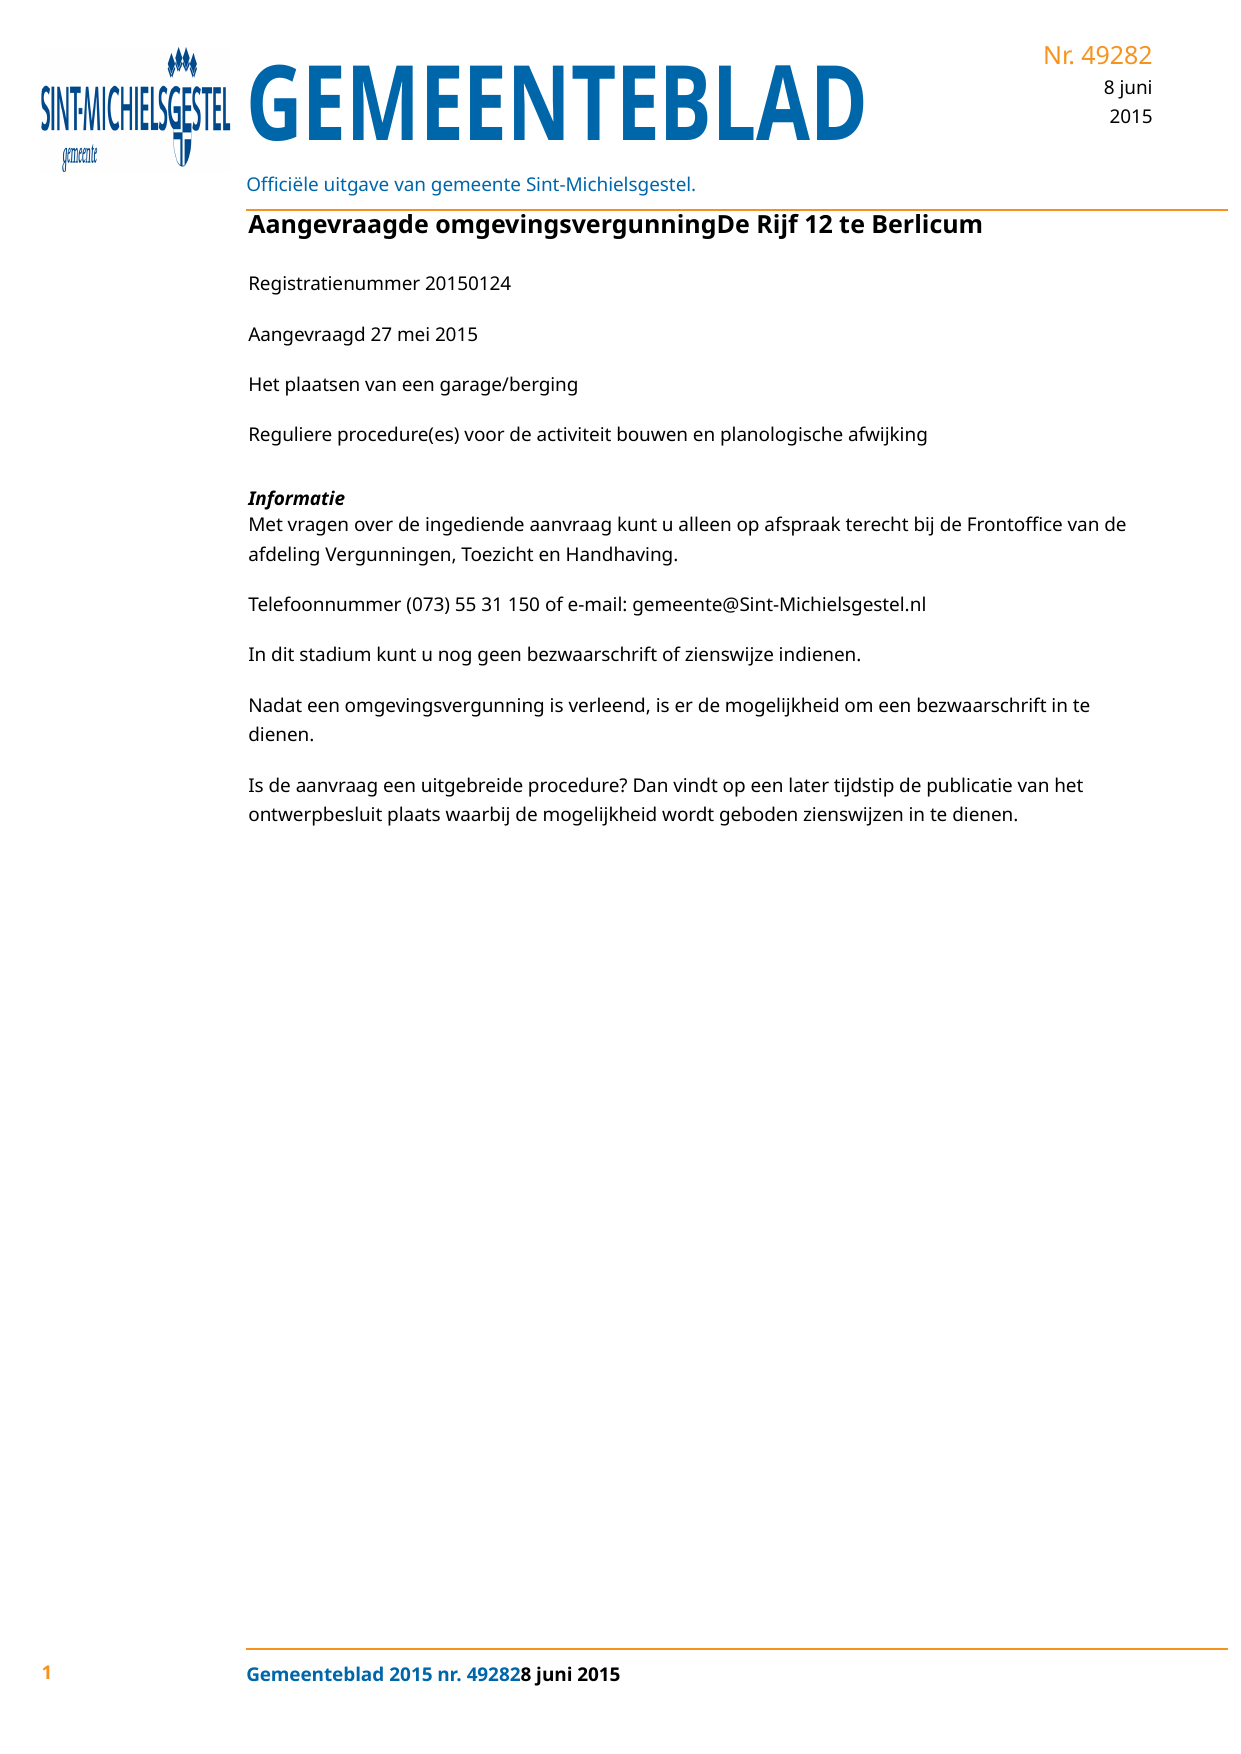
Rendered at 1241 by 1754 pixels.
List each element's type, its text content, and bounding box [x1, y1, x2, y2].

text Aangevraagde omgevingsvergunningDe Rijf 12 te Berlicum [248, 211, 1152, 241]
text Aangevraagd 27 mei 2015 [248, 321, 1152, 346]
picture [41, 47, 231, 172]
text Met vragen over de ingediende aanvraag kunt u alleen op afspraak terecht bij de Frontoffice van de afdeling Vergunningen, Toezicht en Handhaving. [248, 511, 1152, 567]
text In dit stadium kunt u nog geen bezwaarschrift of zienswijze indienen. [248, 642, 1152, 667]
text Nadat een omgevingsvergunning is verleend, is er de mogelijkheid om een bezwaarschrift in te dienen. [248, 692, 1152, 747]
text Informatie [248, 486, 1152, 511]
text Is de aanvraag een uitgebreide procedure? Dan vindt op een later tijdstip de publicatie van het ontwerpbesluit plaats waarbij de mogelijkheid wordt geboden zienswijzen in te dienen. [248, 772, 1152, 827]
text Telefoonnummer (073) 55 31 150 of e-mail: gemeente@Sint-Michielsgestel.nl [248, 591, 1152, 617]
text Het plaatsen van een garage/berging [248, 371, 1152, 397]
text Reguliere procedure(es) voor de activiteit bouwen en planologische afwijking [248, 422, 1152, 447]
text Registratienummer 20150124 [248, 270, 1152, 296]
